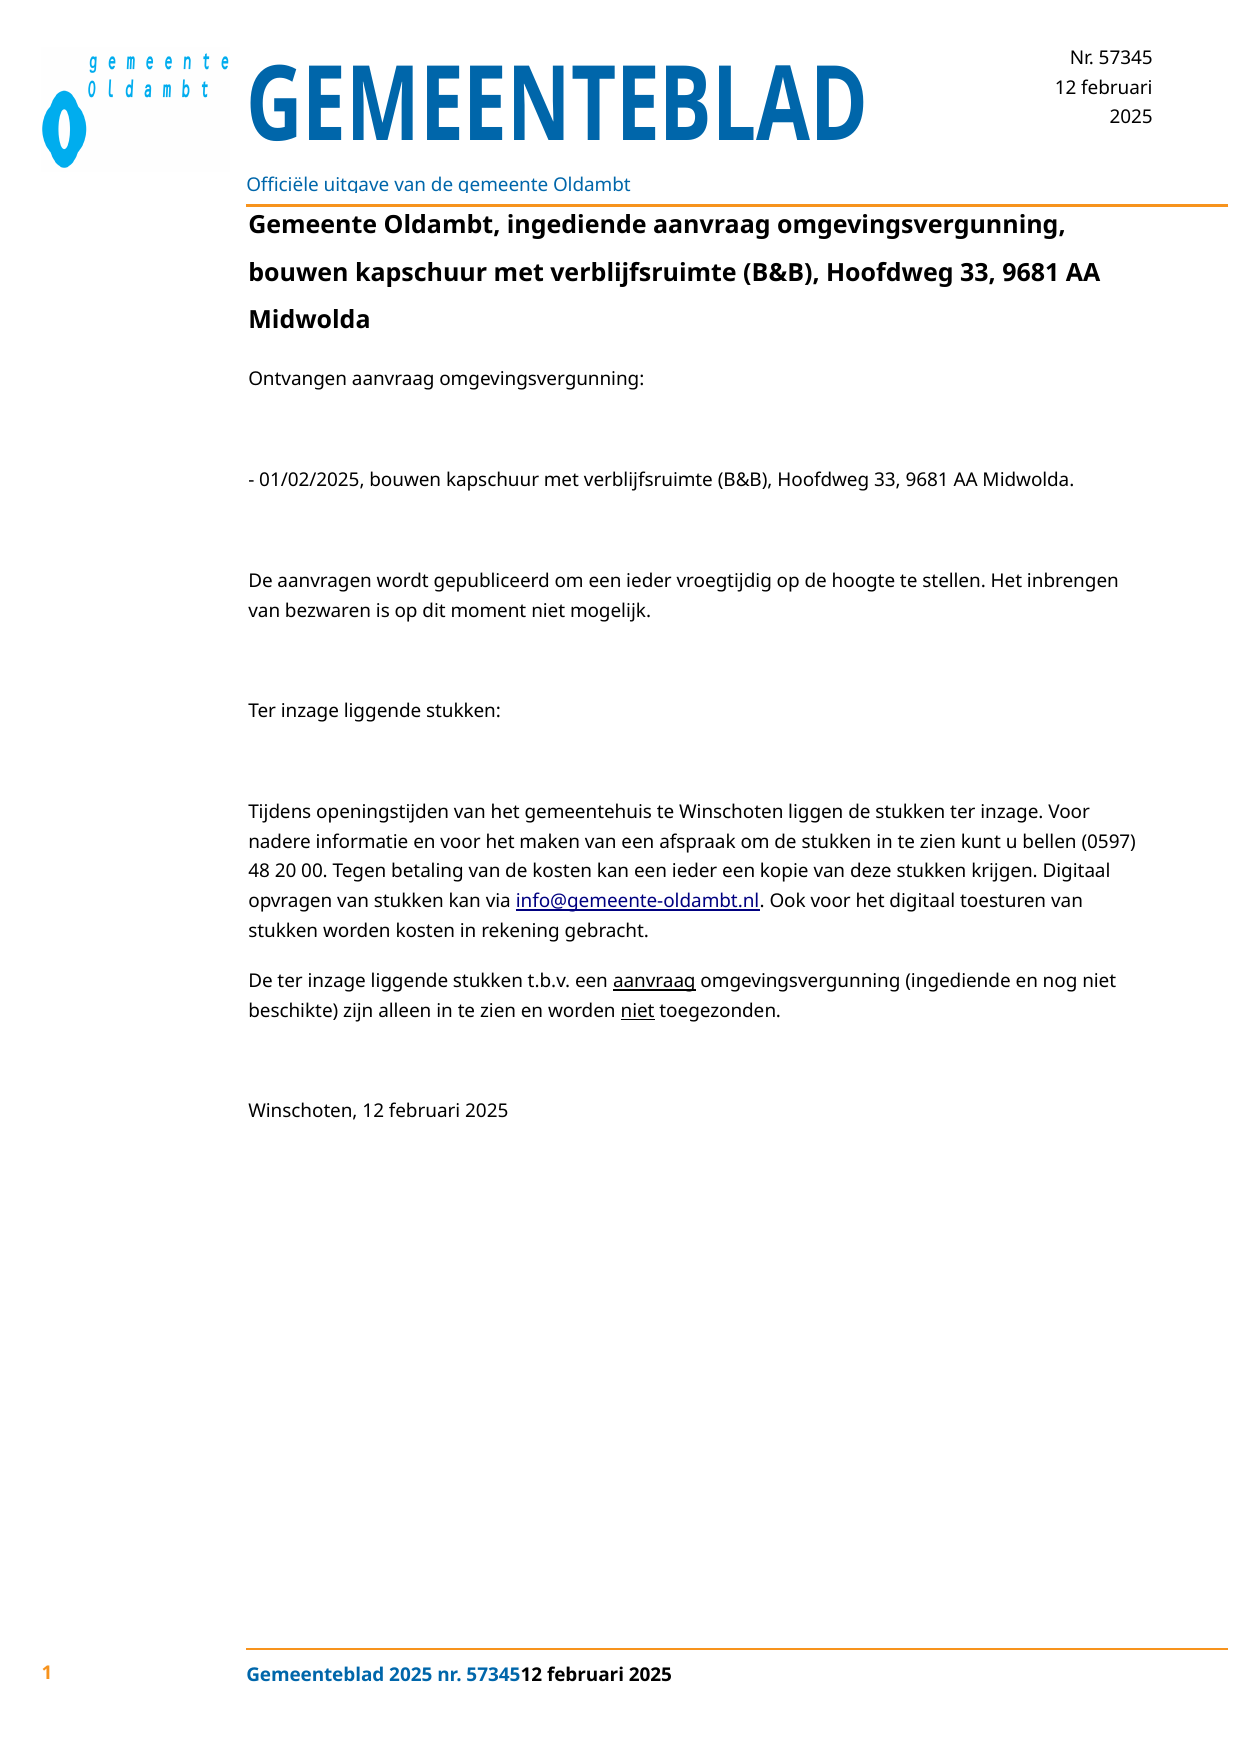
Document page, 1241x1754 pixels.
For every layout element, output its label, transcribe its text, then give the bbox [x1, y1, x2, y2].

text De ter inzage liggende stukken t.b.v. een aanvraag omgevingsvergunning (ingediende en nog niet beschikte) zijn alleen in te zien en worden niet toegezonden. [248, 967, 1152, 1022]
text Ontvangen aanvraag omgevingsvergunning: [248, 366, 1152, 391]
text Gemeente Oldambt, ingediende aanvraag omgevingsvergunning, bouwen kapschuur met verblijfsruimte (B&B), Hoofdweg 33, 9681 AA Midwolda [248, 207, 1152, 336]
text Tijdens openingstijden van het gemeentehuis te Winschoten liggen de stukken ter inzage. Voor nadere informatie en voor het maken van een afspraak om de stukken in te zien kunt u bellen (0597) 48 20 00. Tegen betaling van de kosten kan een ieder een kopie van deze stukken krijgen. Digitaal opvragen van stukken kan via info@gemeente-oldambt.nl. Ook voor het digitaal toesturen van stukken worden kosten in rekening gebracht. [248, 798, 1152, 942]
text Ter inzage liggende stukken: [248, 698, 1152, 723]
picture [41, 47, 231, 172]
text De aanvragen wordt gepubliceerd om een ieder vroegtijdig op de hoogte te stellen. Het inbrengen van bezwaren is op dit moment niet mogelijk. [248, 567, 1152, 622]
text Winschoten, 12 februari 2025 [248, 1098, 1152, 1123]
text - 01/02/2025, bouwen kapschuur met verblijfsruimte (B&B), Hoofdweg 33, 9681 AA Midwolda. [248, 466, 1152, 492]
